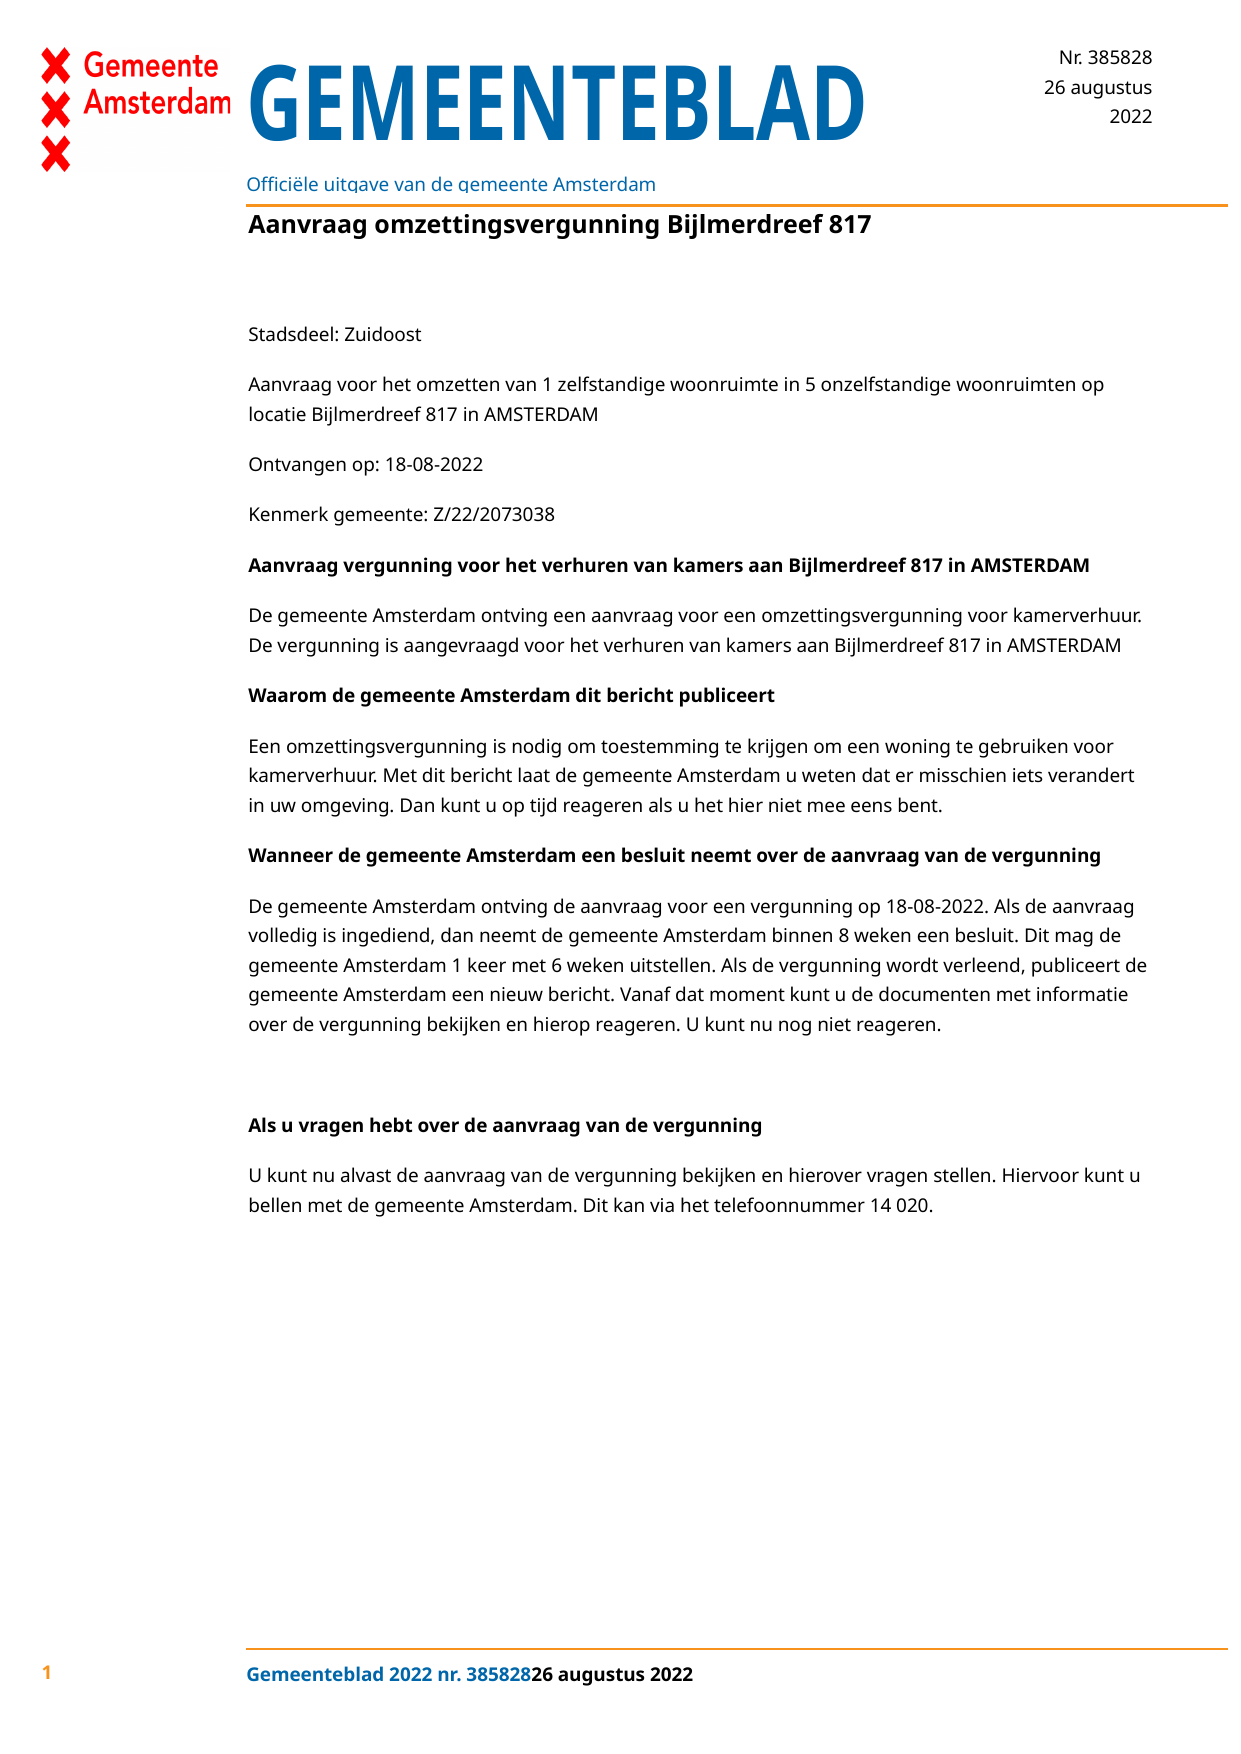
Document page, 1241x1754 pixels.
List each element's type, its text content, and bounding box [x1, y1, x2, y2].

text Kenmerk gemeente: Z/22/2073038 [248, 502, 1152, 527]
text U kunt nu alvast de aanvraag van de vergunning bekijken en hierover vragen stellen. Hiervoor kunt u bellen met de gemeente Amsterdam. Dit kan via het telefoonnummer 14 020. [248, 1162, 1152, 1218]
text Aanvraag vergunning voor het verhuren van kamers aan Bijlmerdreef 817 in AMSTERDAM [248, 552, 1152, 578]
text Aanvraag voor het omzetten van 1 zelfstandige woonruimte in 5 onzelfstandige woonruimten op locatie Bijlmerdreef 817 in AMSTERDAM [248, 371, 1152, 426]
text De gemeente Amsterdam ontving de aanvraag voor een vergunning op 18-08-2022. Als de aanvraag volledig is ingediend, dan neemt de gemeente Amsterdam binnen 8 weken een besluit. Dit mag de gemeente Amsterdam 1 keer met 6 weken uitstellen. Als de vergunning wordt verleend, publiceert de gemeente Amsterdam een nieuw bericht. Vanaf dat moment kunt u de documenten met informatie over de vergunning bekijken en hierop reageren. U kunt nu nog niet reageren. [248, 893, 1152, 1037]
text Stadsdeel: Zuidoost [248, 321, 1152, 346]
picture [41, 47, 231, 172]
text Als u vragen hebt over de aanvraag van de vergunning [248, 1112, 1152, 1138]
text De gemeente Amsterdam ontving een aanvraag voor een omzettingsvergunning voor kamerverhuur. De vergunning is aangevraagd voor het verhuren van kamers aan Bijlmerdreef 817 in AMSTERDAM [248, 602, 1152, 658]
text Waarom de gemeente Amsterdam dit bericht publiceert [248, 682, 1152, 708]
text Aanvraag omzettingsvergunning Bijlmerdreef 817 [248, 207, 1152, 241]
text Wanneer de gemeente Amsterdam een besluit neemt over de aanvraag van de vergunning [248, 842, 1152, 868]
text Ontvangen op: 18-08-2022 [248, 451, 1152, 477]
text Een omzettingsvergunning is nodig om toestemming te krijgen om een woning te gebruiken voor kamerverhuur. Met dit bericht laat de gemeente Amsterdam u weten dat er misschien iets verandert in uw omgeving. Dan kunt u op tijd reageren als u het hier niet mee eens bent. [248, 733, 1152, 818]
